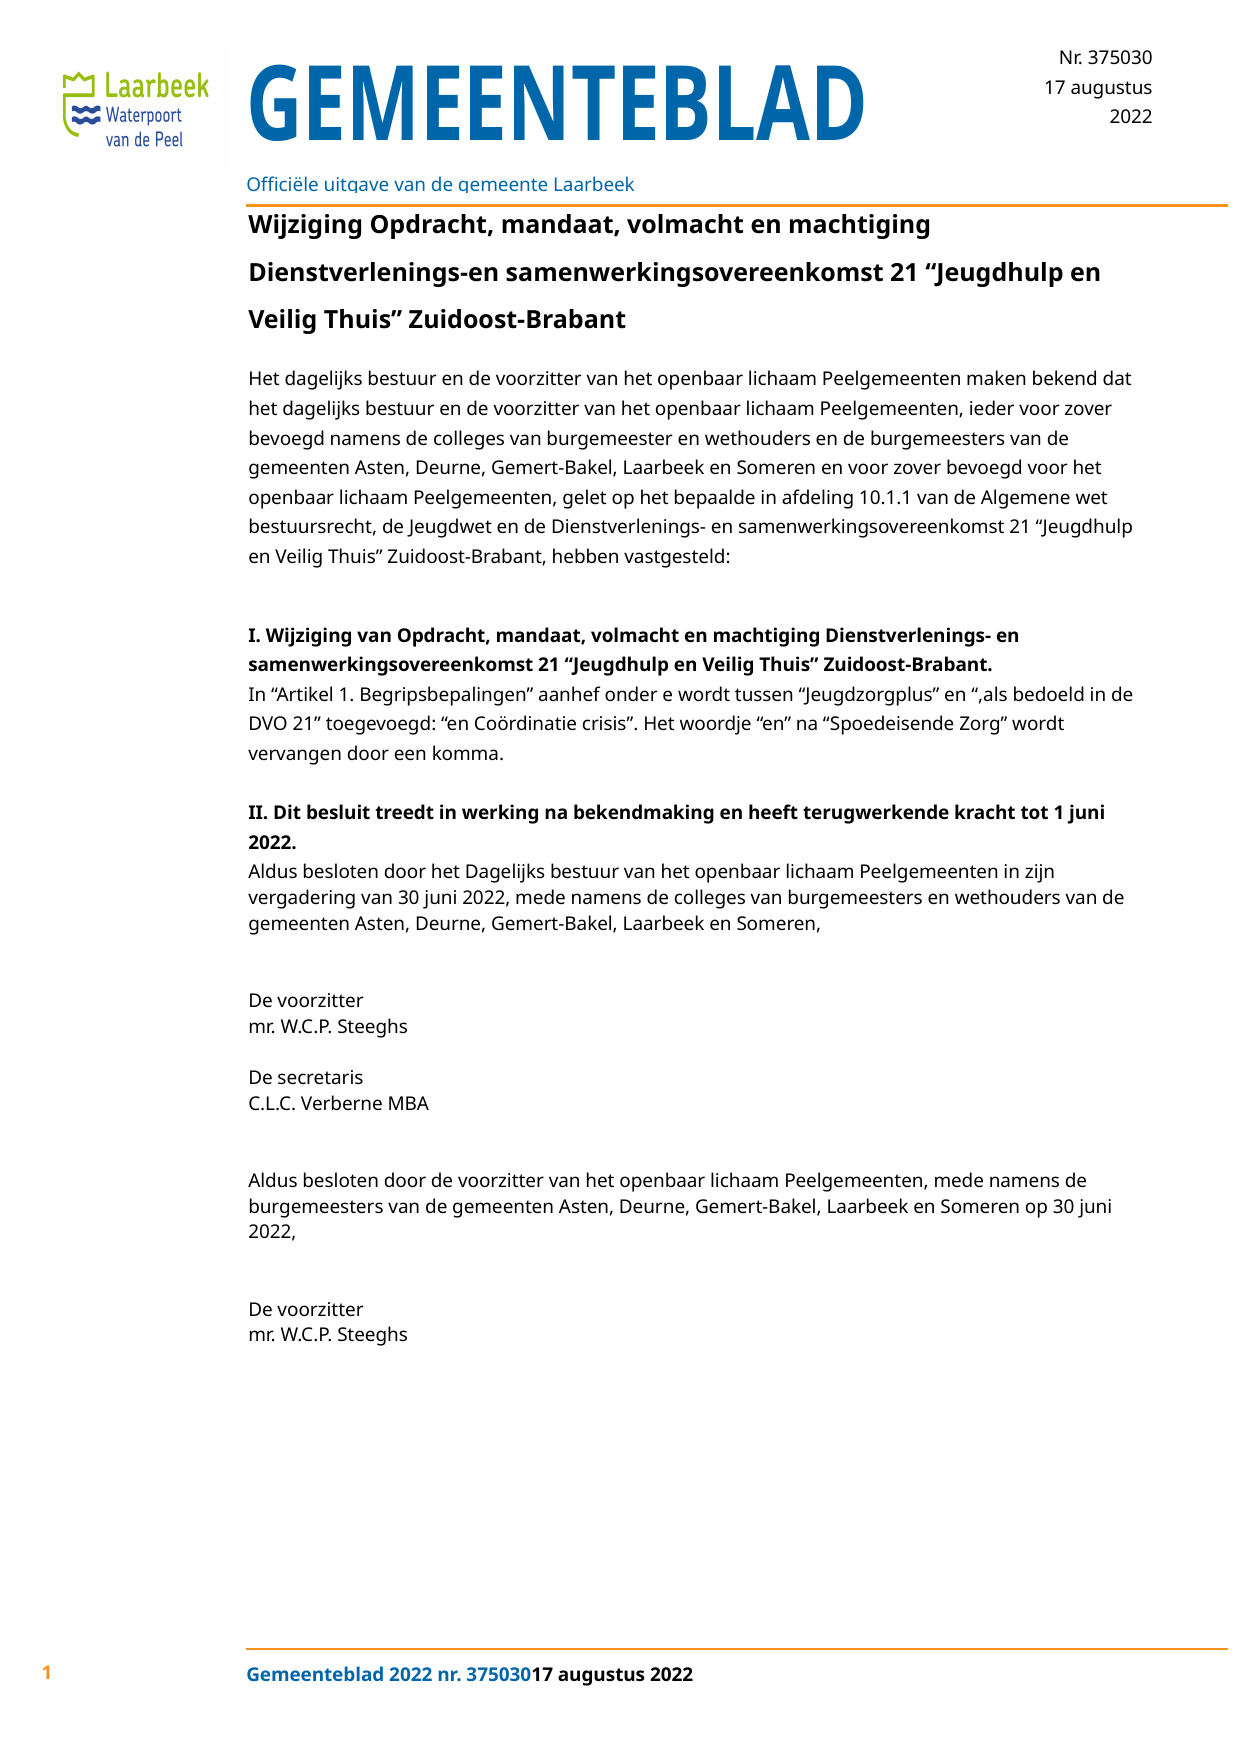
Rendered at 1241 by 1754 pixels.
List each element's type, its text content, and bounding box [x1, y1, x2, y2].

picture [41, 47, 231, 172]
text mr. W.C.P. Steeghs [248, 1013, 1152, 1039]
text II. Dit besluit treedt in werking na bekendmaking en heeft terugwerkende kracht tot 1 juni 2022. [248, 799, 1152, 855]
text I. Wijziging van Opdracht, mandaat, volmacht en machtiging Dienstverlenings- en samenwerkingsovereenkomst 21 “Jeugdhulp en Veilig Thuis” Zuidoost-Brabant. [248, 622, 1152, 677]
text De secretaris [248, 1064, 1152, 1090]
text mr. W.C.P. Steeghs [248, 1322, 1152, 1347]
text In “Artikel 1. Begripsbepalingen” aanhef onder e wordt tussen “Jeugdzorgplus” en “,als bedoeld in de DVO 21” toegevoegd: “en Coördinatie crisis”. Het woordje “en” na “Spoedeisende Zorg” wordt vervangen door een komma. [248, 681, 1152, 766]
text De voorzitter [248, 1296, 1152, 1322]
text Aldus besloten door het Dagelijks bestuur van het openbaar lichaam Peelgemeenten in zijn vergadering van 30 juni 2022, mede namens de colleges van burgemeesters en wethouders van de gemeenten Asten, Deurne, Gemert-Bakel, Laarbeek en Someren, [248, 858, 1152, 936]
text Het dagelijks bestuur en de voorzitter van het openbaar lichaam Peelgemeenten maken bekend dat het dagelijks bestuur en de voorzitter van het openbaar lichaam Peelgemeenten, ieder voor zover bevoegd namens de colleges van burgemeester en wethouders en de burgemeesters van de gemeenten Asten, Deurne, Gemert-Bakel, Laarbeek en Someren en voor zover bevoegd voor het openbaar lichaam Peelgemeenten, gelet op het bepaalde in afdeling 10.1.1 van de Algemene wet bestuursrecht, de Jeugdwet en de Dienstverlenings- en samenwerkingsovereenkomst 21 “Jeugdhulp en Veilig Thuis” Zuidoost-Brabant, hebben vastgesteld: [248, 366, 1152, 569]
text De voorzitter [248, 987, 1152, 1013]
text C.L.C. Verberne MBA [248, 1090, 1152, 1116]
text Aldus besloten door de voorzitter van het openbaar lichaam Peelgemeenten, mede namens de burgemeesters van de gemeenten Asten, Deurne, Gemert-Bakel, Laarbeek en Someren op 30 juni 2022, [248, 1167, 1152, 1244]
text Wijziging Opdracht, mandaat, volmacht en machtiging Dienstverlenings-en samenwerkingsovereenkomst 21 “Jeugdhulp en Veilig Thuis” Zuidoost-Brabant [248, 207, 1152, 336]
